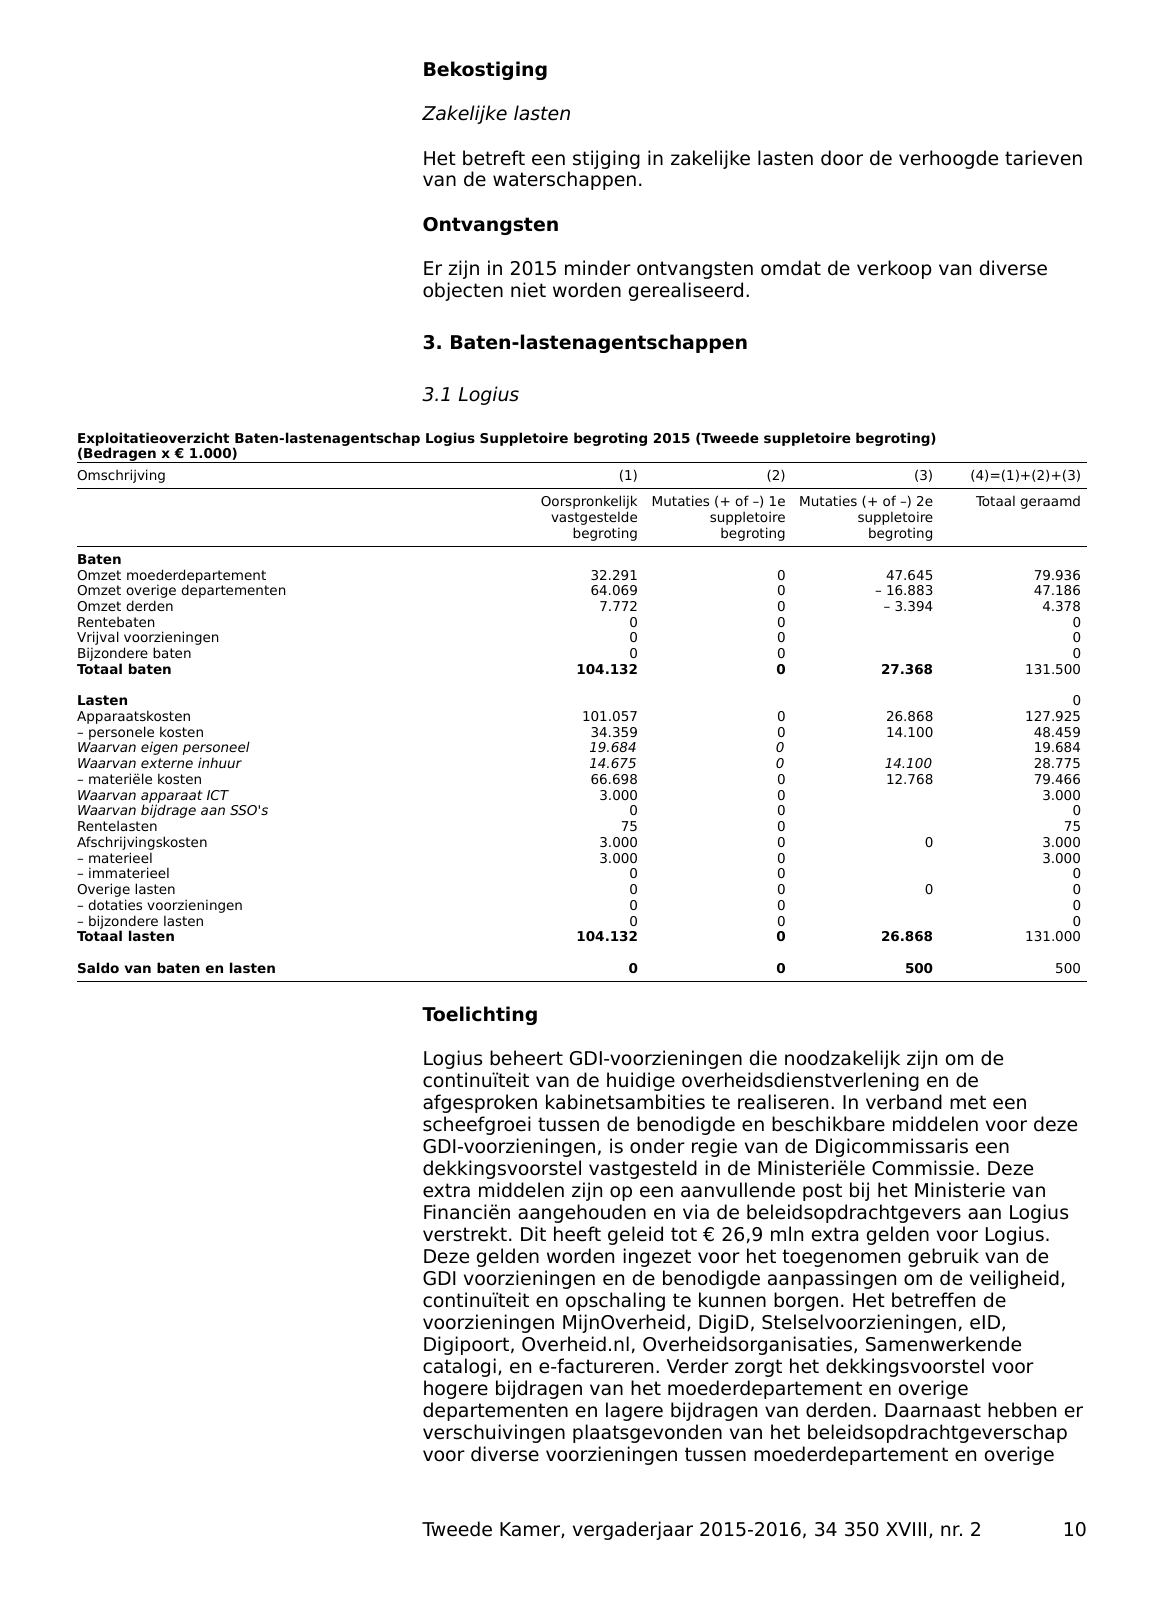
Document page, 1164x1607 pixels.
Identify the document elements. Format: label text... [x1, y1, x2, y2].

table_cell (2) [644, 463, 791, 488]
table_cell 0 [644, 630, 791, 646]
subtitle 3. Baten-lastenagentschappen [422, 332, 1087, 354]
table_cell – 16.883 [791, 583, 939, 599]
table_cell 0 [939, 913, 1087, 929]
table_cell 127.925 [939, 709, 1087, 724]
table_cell 12.768 [791, 772, 939, 787]
table_cell 0 [939, 882, 1087, 898]
table_cell Totaal baten [77, 662, 496, 677]
table_cell 14.100 [791, 756, 939, 772]
table_cell – bijzondere lasten [77, 913, 496, 929]
table_cell 0 [644, 898, 791, 913]
table_cell 0 [939, 615, 1087, 630]
table_cell Afschrijvingskosten [77, 835, 496, 850]
table_cell 0 [644, 756, 791, 772]
table_cell 28.775 [939, 756, 1087, 772]
table_cell 19.684 [939, 740, 1087, 756]
table_cell 0 [496, 961, 644, 981]
table_cell 3.000 [939, 788, 1087, 803]
table_cell Omzet moederdepartement [77, 567, 496, 583]
table_cell 0 [496, 630, 644, 646]
table_cell [644, 678, 791, 693]
table_cell 26.868 [791, 929, 939, 945]
table_cell [791, 819, 939, 835]
table_cell 0 [644, 819, 791, 835]
table_cell [791, 646, 939, 662]
table_cell 3.000 [496, 835, 644, 850]
table_cell Vrijval voorzieningen [77, 630, 496, 646]
table_cell [791, 630, 939, 646]
table_cell 0 [644, 929, 791, 945]
text Er zijn in 2015 minder ontvangsten omdat de verkoop van diverse objecten niet worden gerealiseerd. [422, 258, 1087, 302]
table_cell [77, 489, 496, 546]
table_cell 0 [791, 882, 939, 898]
table_cell – materiële kosten [77, 772, 496, 787]
table_cell Bijzondere baten [77, 646, 496, 662]
table_cell 0 [939, 866, 1087, 882]
table_cell 34.359 [496, 725, 644, 740]
table_cell – personele kosten [77, 725, 496, 740]
table_cell Mutaties (+ of –) 2e suppletoire begroting [791, 489, 939, 546]
table_cell 500 [939, 961, 1087, 981]
table_cell 0 [644, 772, 791, 787]
table_cell 0 [939, 693, 1087, 709]
table_cell Baten [77, 547, 496, 567]
table_cell 101.057 [496, 709, 644, 724]
table_cell 0 [644, 583, 791, 599]
table_cell Lasten [77, 693, 496, 709]
table_cell 0 [791, 835, 939, 850]
subtitle Zakelijke lasten [422, 103, 1087, 125]
table_cell 3.000 [496, 850, 644, 866]
table_cell [791, 898, 939, 913]
table_cell (3) [791, 463, 939, 488]
table_cell [791, 913, 939, 929]
table_cell [77, 945, 496, 961]
table_cell [496, 693, 644, 709]
table_cell [644, 693, 791, 709]
table_cell [496, 547, 644, 567]
table_cell 0 [644, 961, 791, 981]
table_cell 19.684 [496, 740, 644, 756]
table_cell – 3.394 [791, 599, 939, 614]
table_cell Oorspronkelijk vastgestelde begroting [496, 489, 644, 546]
table_cell Omschrijving [77, 463, 496, 488]
subtitle Ontvangsten [422, 213, 1087, 236]
table_cell 0 [496, 646, 644, 662]
table_cell Totaal geraamd [939, 489, 1087, 546]
table_cell 104.132 [496, 929, 644, 945]
table_cell Rentelasten [77, 819, 496, 835]
table_cell 0 [939, 898, 1087, 913]
table_cell 0 [644, 788, 791, 803]
table_cell 0 [644, 835, 791, 850]
table_cell Waarvan eigen personeel [77, 740, 496, 756]
table_cell Saldo van baten en lasten [77, 961, 496, 981]
table_cell (1) [496, 463, 644, 488]
table_cell [791, 547, 939, 567]
table_cell 32.291 [496, 567, 644, 583]
table_cell [644, 945, 791, 961]
table_cell 0 [644, 882, 791, 898]
table_cell 7.772 [496, 599, 644, 614]
table_cell [791, 850, 939, 866]
table_cell [77, 678, 496, 693]
table_cell [791, 866, 939, 882]
table_cell Totaal lasten [77, 929, 496, 945]
table_cell 0 [496, 615, 644, 630]
table_cell 131.500 [939, 662, 1087, 677]
table_cell 131.000 [939, 929, 1087, 945]
table_cell 47.186 [939, 583, 1087, 599]
table_cell Waarvan bijdrage aan SSO's [77, 803, 496, 819]
table_cell Rentebaten [77, 615, 496, 630]
subtitle Bekostiging [422, 59, 1087, 81]
table_cell 0 [644, 615, 791, 630]
table_cell [939, 678, 1087, 693]
table_cell 0 [496, 866, 644, 882]
table_cell 48.459 [939, 725, 1087, 740]
table_cell [644, 547, 791, 567]
table_cell 104.132 [496, 662, 644, 677]
table_header Exploitatieoverzicht Baten-lastenagentschap Logius Suppletoire begroting 2015 (Tweede suppletoire begroting) (Bedragen x € 1.000) [77, 431, 1087, 462]
table_cell 79.936 [939, 567, 1087, 583]
text Het betreft een stijging in zakelijke lasten door de verhoogde tarieven van de waterschappen. [422, 147, 1087, 191]
table_cell 3.000 [496, 788, 644, 803]
table_cell 0 [644, 709, 791, 724]
table_cell 4.378 [939, 599, 1087, 614]
table_cell Waarvan externe inhuur [77, 756, 496, 772]
table_cell 0 [644, 913, 791, 929]
table_cell [791, 803, 939, 819]
table_cell [791, 693, 939, 709]
table_cell Overige lasten [77, 882, 496, 898]
subtitle Toelichting [422, 1004, 1087, 1026]
text Logius beheert GDI-voorzieningen die noodzakelijk zijn om de continuïteit van de huidige overheidsdienstverlening en de afgesproken kabinetsambities te realiseren. In verband met een scheefgroei tussen de benodigde en beschikbare middelen voor deze GDI-voorzieningen, is onder regie van de Digicommissaris een dekkingsvoorstel vastgesteld in de Ministeriële Commissie. Deze extra middelen zijn op een aanvullende post bij het Ministerie van Financiën aangehouden en via de beleidsopdrachtgevers aan Logius verstrekt. Dit heeft geleid tot € 26,9 mln extra gelden voor Logius. Deze gelden worden ingezet voor het toegenomen gebruik van de GDI voorzieningen en de benodigde aanpassingen om de veiligheid, continuïteit en opschaling te kunnen borgen. Het betreffen de voorzieningen MijnOverheid, DigiD, Stelselvoorzieningen, eID, Digipoort, Overheid.nl, Overheidsorganisaties, Samenwerkende catalogi, en e-factureren. Verder zorgt het dekkingsvoorstel voor hogere bijdragen van het moederdepartement en overige departementen en lagere bijdragen van derden. Daarnaast hebben er verschuivingen plaatsgevonden van het beleidsopdrachtgeverschap voor diverse voorzieningen tussen moederdepartement en overige [422, 1048, 1087, 1466]
table_cell 0 [644, 740, 791, 756]
table_cell 0 [496, 803, 644, 819]
table_cell 0 [496, 913, 644, 929]
table_cell [791, 678, 939, 693]
table_cell [939, 945, 1087, 961]
table_cell 0 [939, 803, 1087, 819]
table_cell [791, 788, 939, 803]
table_cell 0 [644, 662, 791, 677]
table_cell 500 [791, 961, 939, 981]
table_cell 14.100 [791, 725, 939, 740]
table_cell Omzet derden [77, 599, 496, 614]
table_cell – dotaties voorzieningen [77, 898, 496, 913]
table_cell 26.868 [791, 709, 939, 724]
table_cell [496, 678, 644, 693]
table_cell 0 [496, 898, 644, 913]
table_cell – materieel [77, 850, 496, 866]
table_cell Omzet overige departementen [77, 583, 496, 599]
table_cell 79.466 [939, 772, 1087, 787]
table_cell 64.069 [496, 583, 644, 599]
table_cell 0 [939, 630, 1087, 646]
table_cell – immaterieel [77, 866, 496, 882]
table_cell Apparaatskosten [77, 709, 496, 724]
table_cell 0 [644, 567, 791, 583]
table_cell 27.368 [791, 662, 939, 677]
table_cell [791, 615, 939, 630]
table_cell 0 [644, 725, 791, 740]
table_cell Mutaties (+ of –) 1e suppletoire begroting [644, 489, 791, 546]
table_cell 0 [644, 803, 791, 819]
subtitle 3.1 Logius [422, 384, 1087, 406]
table_cell 66.698 [496, 772, 644, 787]
table_cell 14.675 [496, 756, 644, 772]
table_cell 0 [644, 866, 791, 882]
table_cell [791, 945, 939, 961]
table_cell [496, 945, 644, 961]
table_cell 0 [496, 882, 644, 898]
table_cell 75 [496, 819, 644, 835]
table_cell 0 [644, 646, 791, 662]
table_cell 47.645 [791, 567, 939, 583]
table_cell 0 [644, 850, 791, 866]
table_cell 0 [939, 646, 1087, 662]
table_cell Waarvan apparaat ICT [77, 788, 496, 803]
table_cell 3.000 [939, 835, 1087, 850]
table_cell 75 [939, 819, 1087, 835]
table_cell [939, 547, 1087, 567]
table_cell 0 [644, 599, 791, 614]
table_cell [791, 740, 939, 756]
table_cell 3.000 [939, 850, 1087, 866]
table_cell (4)=(1)+(2)+(3) [939, 463, 1087, 488]
